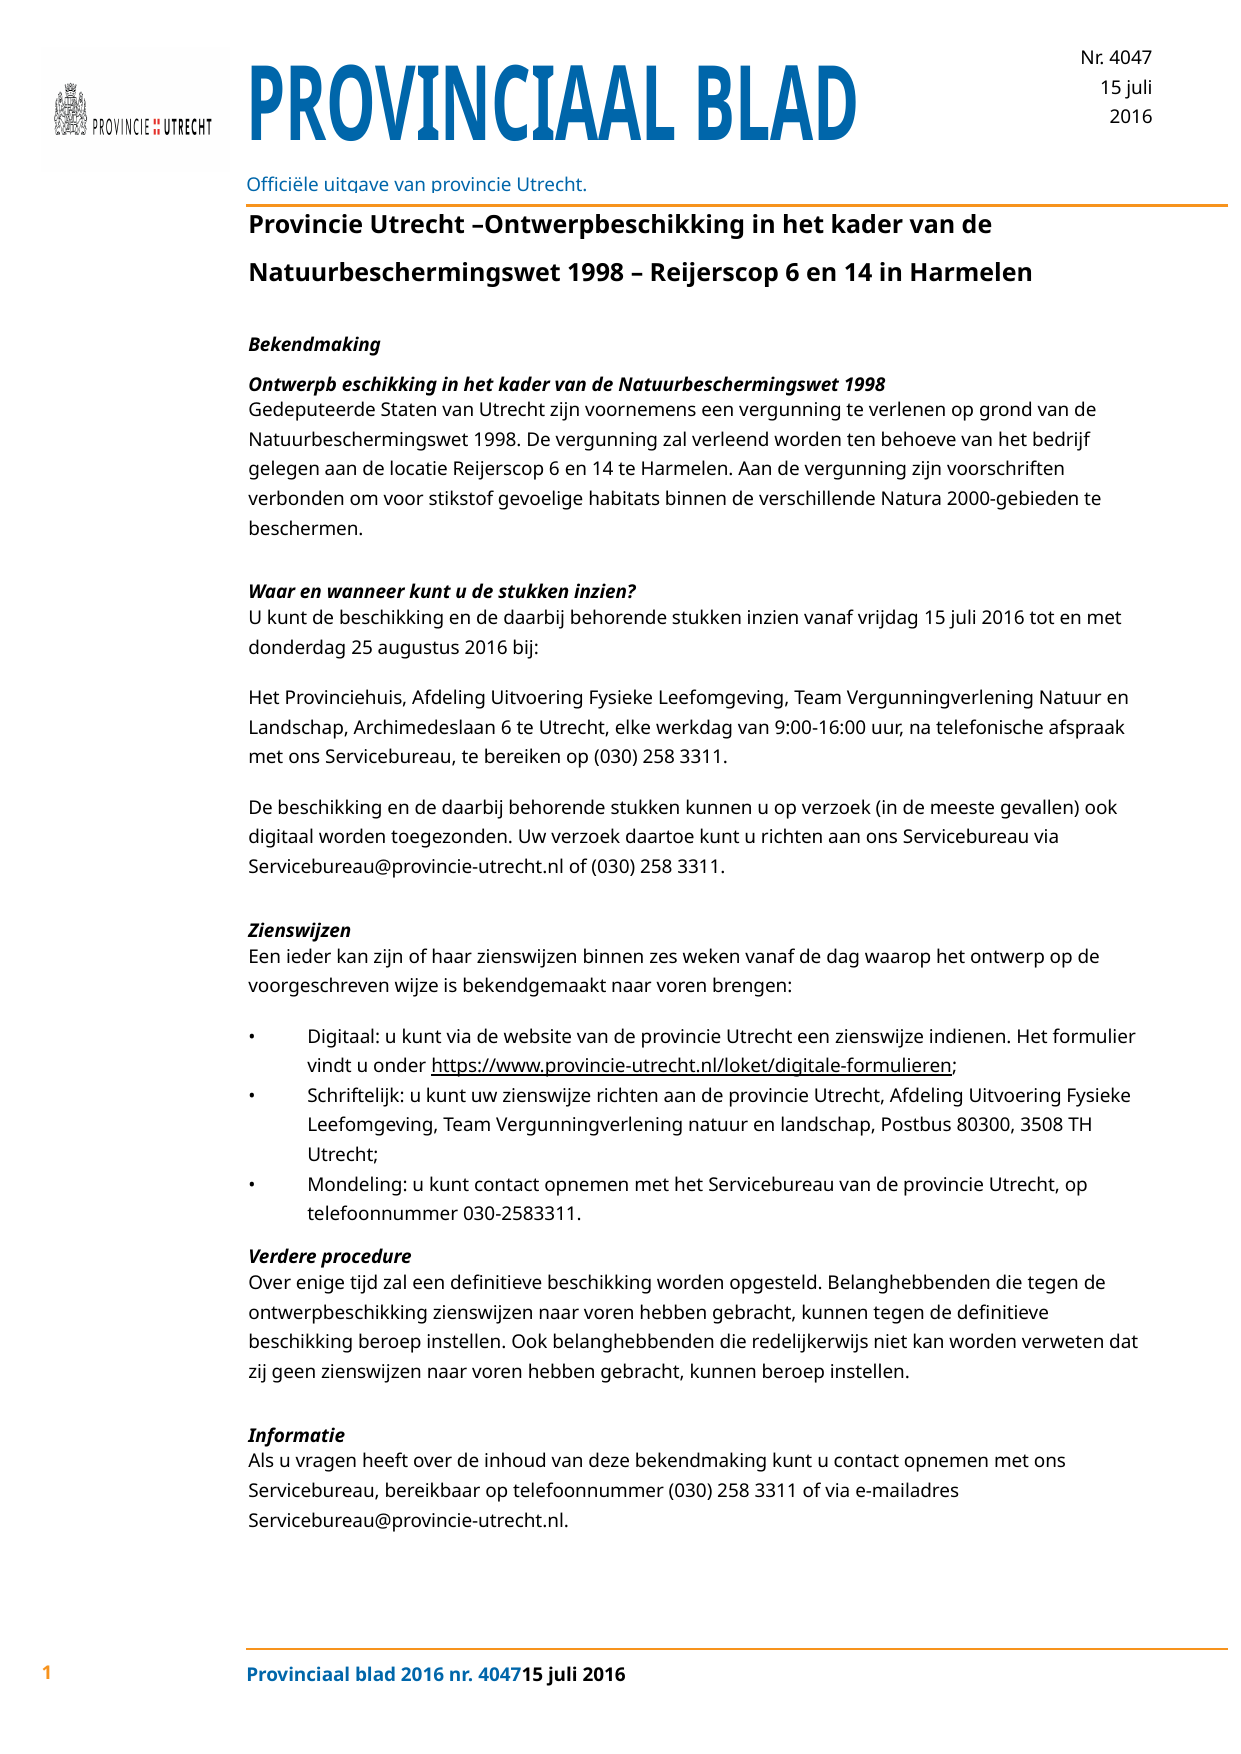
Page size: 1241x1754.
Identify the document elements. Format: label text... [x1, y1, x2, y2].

text Als u vragen heeft over de inhoud van deze bekendmaking kunt u contact opnemen met ons Servicebureau, bereikbaar op telefoonnummer (030) 258 3311 of via e-mailadres Servicebureau@provincie-utrecht.nl. [248, 1448, 1152, 1533]
text Een ieder kan zijn of haar zienswijzen binnen zes weken vanaf de dag waarop het ontwerp op de voorgeschreven wijze is bekendgemaakt naar voren brengen: [248, 943, 1152, 998]
text Ontwerpb eschikking in het kader van de Natuurbeschermingswet 1998 [248, 371, 1152, 396]
text Zienswijzen [248, 917, 1152, 943]
list Mondeling: u kunt contact opnemen met het Servicebureau van de provincie Utrecht, op telefoonnummer 030-2583311. [248, 1171, 1152, 1226]
picture [41, 47, 231, 172]
text U kunt de beschikking en de daarbij behorende stukken inzien vanaf vrijdag 15 juli 2016 tot en met donderdag 25 augustus 2016 bij: [248, 604, 1152, 660]
list Digitaal: u kunt via de website van de provincie Utrecht een zienswijze indienen. Het formulier vindt u onder https://www.provincie-utrecht.nl/loket/digitale-formulieren; [248, 1023, 1152, 1078]
text Het Provinciehuis, Afdeling Uitvoering Fysieke Leefomgeving, Team Vergunningverlening Natuur en Landschap, Archimedeslaan 6 te Utrecht, elke werkdag van 9:00-16:00 uur, na telefonische afspraak met ons Servicebureau, te bereiken op (030) 258 3311. [248, 684, 1152, 769]
text De beschikking en de daarbij behorende stukken kunnen u op verzoek (in de meeste gevallen) ook digitaal worden toegezonden. Uw verzoek daartoe kunt u richten aan ons Servicebureau via Servicebureau@provincie-utrecht.nl of (030) 258 3311. [248, 794, 1152, 879]
text Bekendmaking [248, 331, 1152, 357]
text Informatie [248, 1422, 1152, 1448]
text Verdere procedure [248, 1243, 1152, 1269]
text Gedeputeerde Staten van Utrecht zijn voornemens een vergunning te verlenen op grond van de Natuurbeschermingswet 1998. De vergunning zal verleend worden ten behoeve van het bedrijf gelegen aan de locatie Reijerscop 6 en 14 te Harmelen. Aan de vergunning zijn voorschriften verbonden om voor stikstof gevoelige habitats binnen de verschillende Natura 2000-gebieden te beschermen. [248, 396, 1152, 541]
text Waar en wanneer kunt u de stukken inzien? [248, 579, 1152, 604]
text Over enige tijd zal een definitieve beschikking worden opgesteld. Belanghebbenden die tegen de ontwerpbeschikking zienswijzen naar voren hebben gebracht, kunnen tegen de definitieve beschikking beroep instellen. Ook belanghebbenden die redelijkerwijs niet kan worden verweten dat zij geen zienswijzen naar voren hebben gebracht, kunnen beroep instellen. [248, 1269, 1152, 1384]
list Schriftelijk: u kunt uw zienswijze richten aan de provincie Utrecht, Afdeling Uitvoering Fysieke Leefomgeving, Team Vergunningverlening natuur en landschap, Postbus 80300, 3508 TH Utrecht; [248, 1082, 1152, 1167]
text Provincie Utrecht –Ontwerpbeschikking in het kader van de Natuurbeschermingswet 1998 – Reijerscop 6 en 14 in Harmelen [248, 207, 1152, 288]
